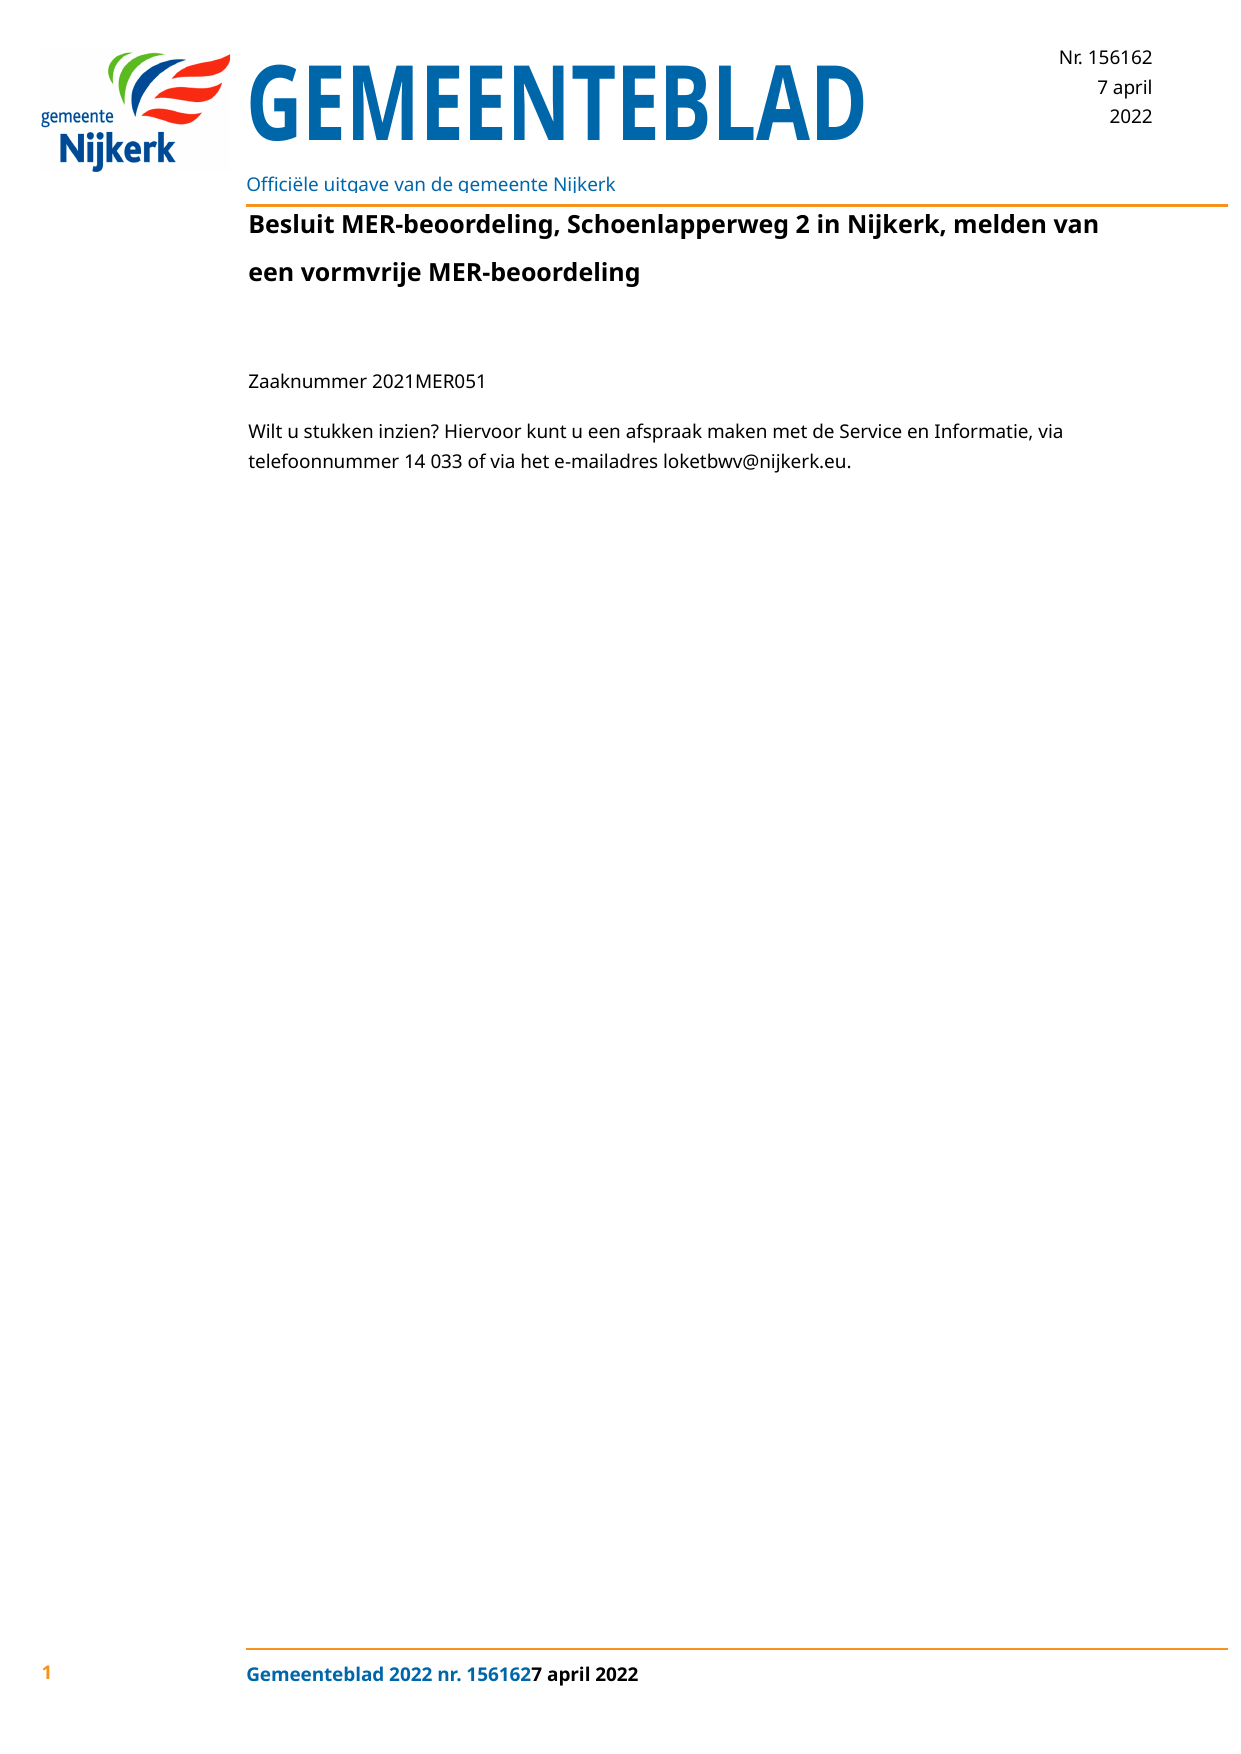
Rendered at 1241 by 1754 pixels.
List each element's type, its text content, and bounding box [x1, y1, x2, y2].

picture [41, 47, 231, 172]
text Zaaknummer 2021MER051 [248, 368, 1152, 394]
text Wilt u stukken inzien? Hiervoor kunt u een afspraak maken met de Service en Informatie, via telefoonnummer 14 033 of via het e-mailadres loketbwv@nijkerk.eu. [248, 419, 1152, 474]
text Besluit MER-beoordeling, Schoenlapperweg 2 in Nijkerk, melden van een vormvrije MER-beoordeling [248, 207, 1152, 288]
